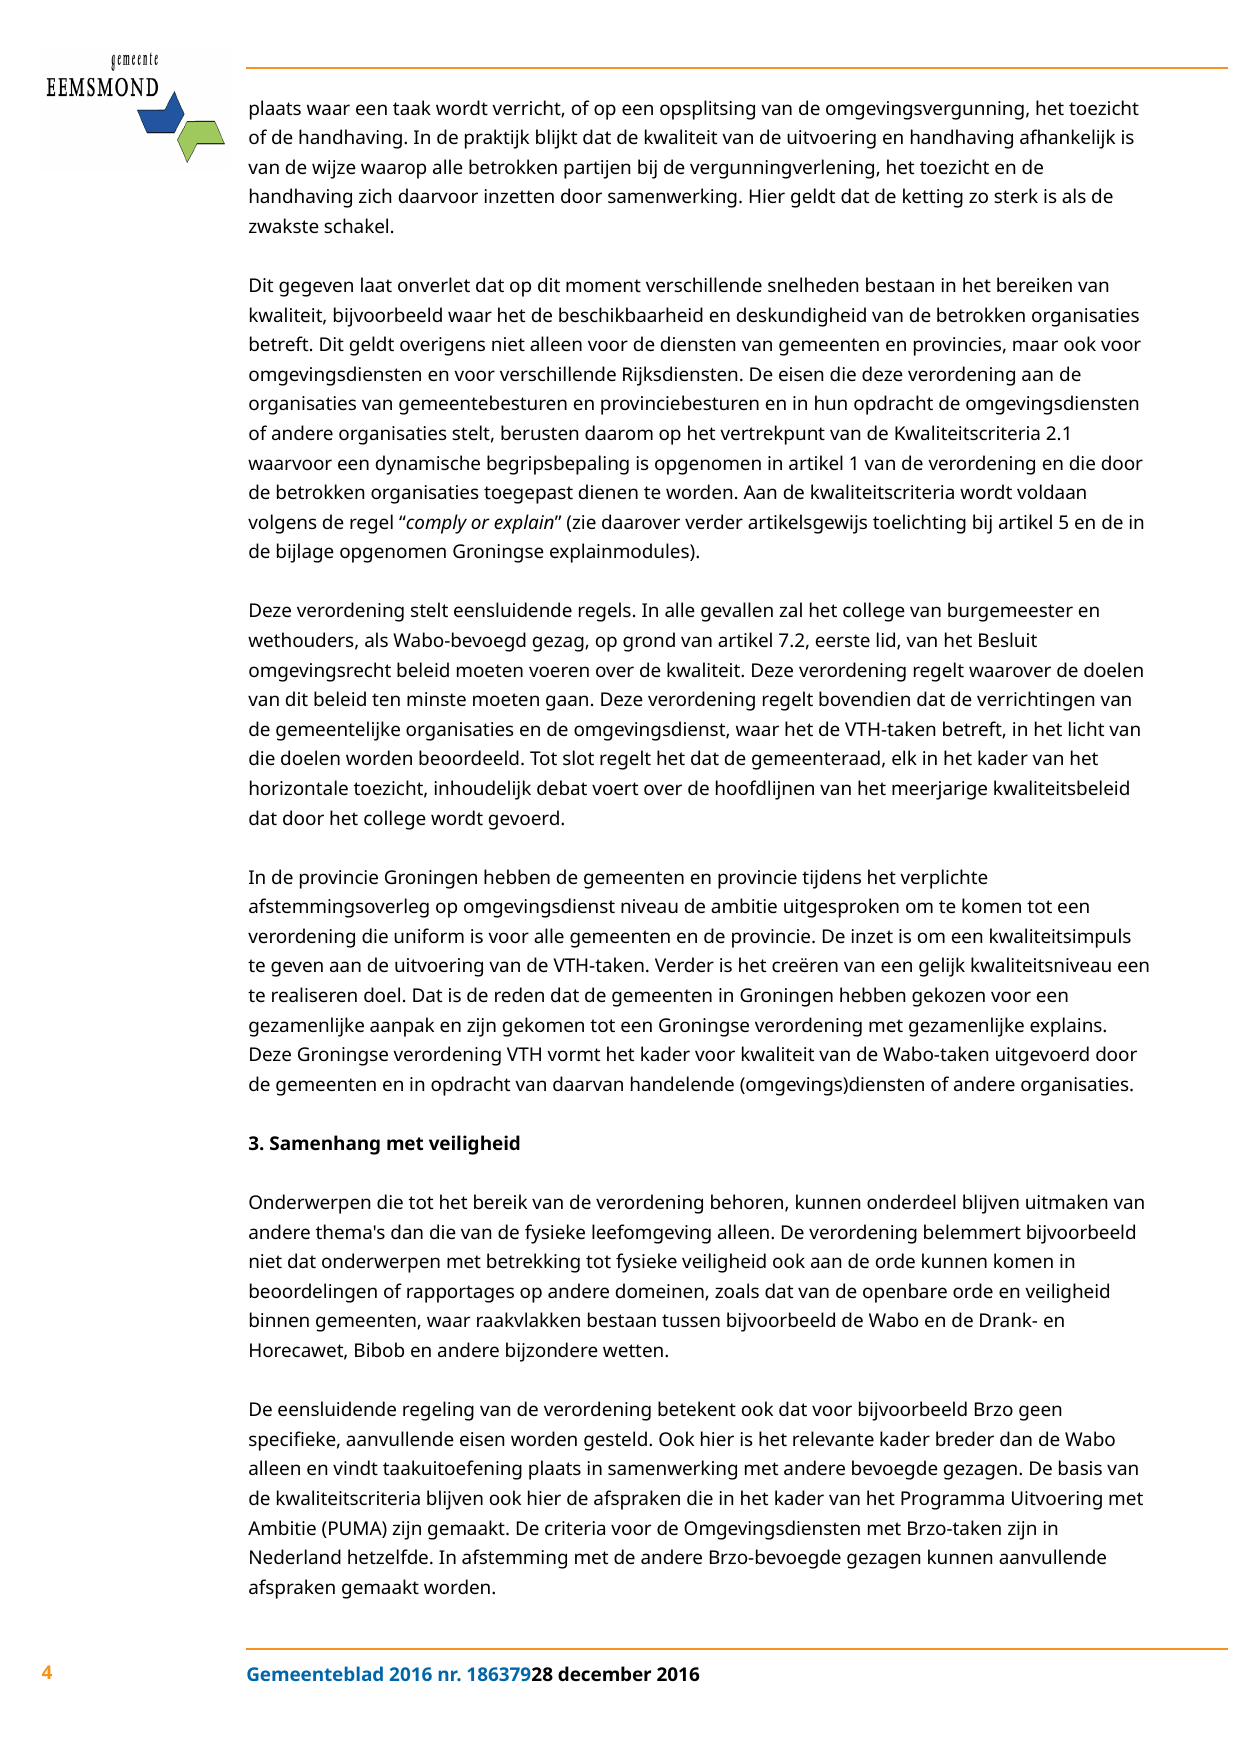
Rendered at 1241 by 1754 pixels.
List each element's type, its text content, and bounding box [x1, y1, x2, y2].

text Deze verordening stelt eensluidende regels. In alle gevallen zal het college van burgemeester en wethouders, als Wabo-bevoegd gezag, op grond van artikel 7.2, eerste lid, van het Besluit omgevingsrecht beleid moeten voeren over de kwaliteit. Deze verordening regelt waarover de doelen van dit beleid ten minste moeten gaan. Deze verordening regelt bovendien dat de verrichtingen van de gemeentelijke organisaties en de omgevingsdienst, waar het de VTH-taken betreft, in het licht van die doelen worden beoordeeld. Tot slot regelt het dat de gemeenteraad, elk in het kader van het horizontale toezicht, inhoudelijk debat voert over de hoofdlijnen van het meerjarige kwaliteitsbeleid dat door het college wordt gevoerd. [248, 598, 1152, 831]
text De eensluidende regeling van de verordening betekent ook dat voor bijvoorbeeld Brzo geen specifieke, aanvullende eisen worden gesteld. Ook hier is het relevante kader breder dan de Wabo alleen en vindt taakuitoefening plaats in samenwerking met andere bevoegde gezagen. De basis van de kwaliteitscriteria blijven ook hier de afspraken die in het kader van het Programma Uitvoering met Ambitie (PUMA) zijn gemaakt. De criteria voor de Omgevingsdiensten met Brzo-taken zijn in Nederland hetzelfde. In afstemming met de andere Brzo-bevoegde gezagen kunnen aanvullende afspraken gemaakt worden. [248, 1396, 1152, 1600]
picture [41, 47, 231, 172]
text Dit gegeven laat onverlet dat op dit moment verschillende snelheden bestaan in het bereiken van kwaliteit, bijvoorbeeld waar het de beschikbaarheid en deskundigheid van de betrokken organisaties betreft. Dit geldt overigens niet alleen voor de diensten van gemeenten en provincies, maar ook voor omgevingsdiensten en voor verschillende Rijksdiensten. De eisen die deze verordening aan de organisaties van gemeentebesturen en provinciebesturen en in hun opdracht de omgevingsdiensten of andere organisaties stelt, berusten daarom op het vertrekpunt van de Kwaliteitscriteria 2.1 waarvoor een dynamische begripsbepaling is opgenomen in artikel 1 van de verordening en die door de betrokken organisaties toegepast dienen te worden. Aan de kwaliteitscriteria wordt voldaan volgens de regel “comply or explain” (zie daarover verder artikelsgewijs toelichting bij artikel 5 en de in de bijlage opgenomen Groningse explainmodules). [248, 272, 1152, 564]
text Onderwerpen die tot het bereik van de verordening behoren, kunnen onderdeel blijven uitmaken van andere thema's dan die van de fysieke leefomgeving alleen. De verordening belemmert bijvoorbeeld niet dat onderwerpen met betrekking tot fysieke veiligheid ook aan de orde kunnen komen in beoordelingen of rapportages op andere domeinen, zoals dat van de openbare orde en veiligheid binnen gemeenten, waar raakvlakken bestaan tussen bijvoorbeeld de Wabo en de Drank- en Horecawet, Bibob en andere bijzondere wetten. [248, 1189, 1152, 1363]
text In de provincie Groningen hebben de gemeenten en provincie tijdens het verplichte afstemmingsoverleg op omgevingsdienst niveau de ambitie uitgesproken om te komen tot een verordening die uniform is voor alle gemeenten en de provincie. De inzet is om een kwaliteitsimpuls te geven aan de uitvoering van de VTH-taken. Verder is het creëren van een gelijk kwaliteitsniveau een te realiseren doel. Dat is de reden dat de gemeenten in Groningen hebben gekozen voor een gezamenlijke aanpak en zijn gekomen tot een Groningse verordening met gezamenlijke explains. Deze Groningse verordening VTH vormt het kader voor kwaliteit van de Wabo-taken uitgevoerd door de gemeenten en in opdracht van daarvan handelende (omgevings)diensten of andere organisaties. [248, 864, 1152, 1097]
text plaats waar een taak wordt verricht, of op een opsplitsing van de omgevingsvergunning, het toezicht of de handhaving. In de praktijk blijkt dat de kwaliteit van de uitvoering en handhaving afhankelijk is van de wijze waarop alle betrokken partijen bij de vergunningverlening, het toezicht en de handhaving zich daarvoor inzetten door samenwerking. Hier geldt dat de ketting zo sterk is als de zwakste schakel. [248, 95, 1152, 239]
text 3. Samenhang met veiligheid [248, 1130, 1152, 1156]
